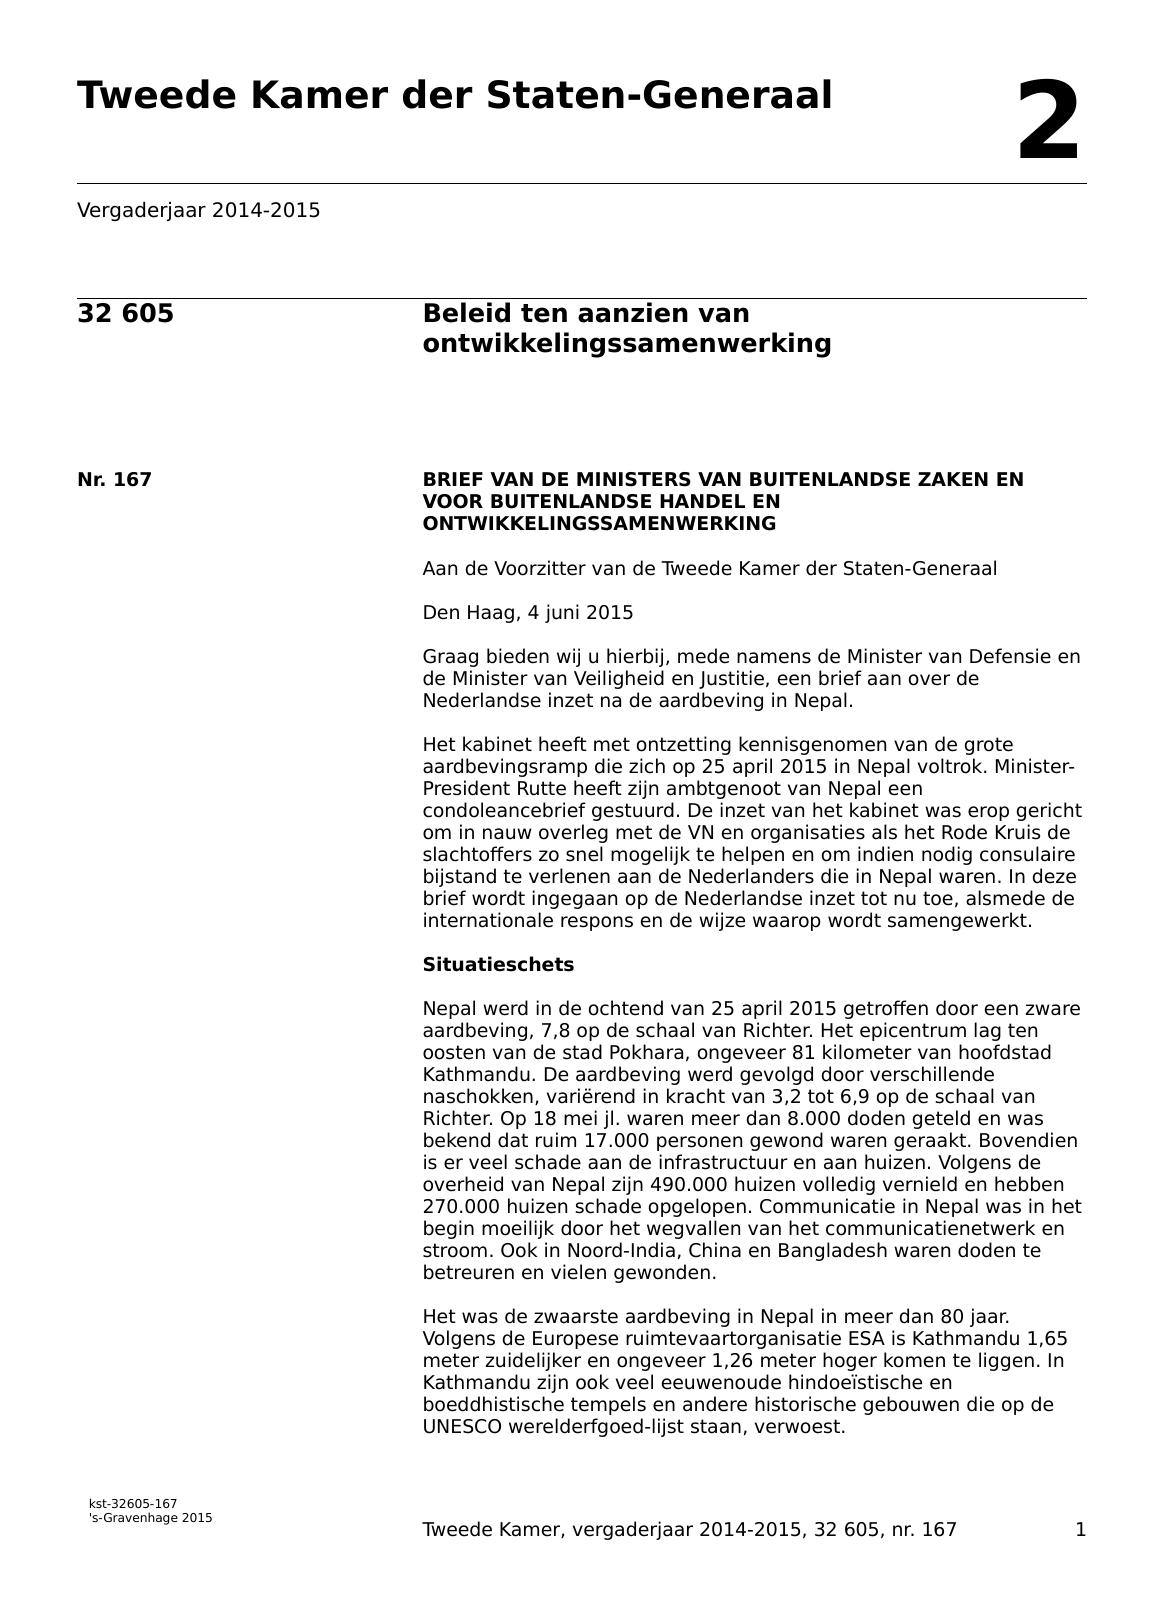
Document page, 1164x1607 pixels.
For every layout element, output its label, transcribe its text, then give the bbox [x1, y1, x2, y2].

subtitle Situatieschets [422, 954, 1087, 976]
text Den Haag, 4 juni 2015 [422, 602, 1087, 624]
subtitle Nr. 167 BRIEF VAN DE MINISTERS VAN BUITENLANDSE ZAKEN EN VOOR BUITENLANDSE HANDEL EN ONTWIKKELINGSSAMENWERKING [77, 469, 1087, 535]
text kst-32605-167 [88, 1497, 323, 1511]
text Nepal werd in de ochtend van 25 april 2015 getroffen door een zware aardbeving, 7,8 op de schaal van Richter. Het epicentrum lag ten oosten van de stad Pokhara, ongeveer 81 kilometer van hoofdstad Kathmandu. De aardbeving werd gevolgd door verschillende naschokken, variërend in kracht van 3,2 tot 6,9 op de schaal van Richter. Op 18 mei jl. waren meer dan 8.000 doden geteld en was bekend dat ruim 17.000 personen gewond waren geraakt. Bovendien is er veel schade aan de infrastructuur en aan huizen. Volgens de overheid van Nepal zijn 490.000 huizen volledig vernield en hebben 270.000 huizen schade opgelopen. Communicatie in Nepal was in het begin moeilijk door het wegvallen van het communicatienetwerk en stroom. Ook in Noord-India, China en Bangladesh waren doden te betreuren en vielen gewonden. [422, 998, 1087, 1284]
table_cell Vergaderjaar 2014-2015 [77, 184, 1087, 298]
table_header 2 [886, 59, 1087, 183]
text Graag bieden wij u hierbij, mede namens de Minister van Defensie en de Minister van Veiligheid en Justitie, een brief aan over de Nederlandse inzet na de aardbeving in Nepal. [422, 646, 1087, 712]
text Aan de Voorzitter van de Tweede Kamer der Staten-Generaal [422, 557, 1087, 579]
text 's-Gravenhage 2015 [88, 1511, 323, 1525]
table_header Tweede Kamer der Staten-Generaal [77, 59, 886, 183]
subtitle 32 605 Beleid ten aanzien van ontwikkelingssamenwerking [77, 299, 1087, 358]
text Het kabinet heeft met ontzetting kennisgenomen van de grote aardbevingsramp die zich op 25 april 2015 in Nepal voltrok. Minister-President Rutte heeft zijn ambtgenoot van Nepal een condoleancebrief gestuurd. De inzet van het kabinet was erop gericht om in nauw overleg met de VN en organisaties als het Rode Kruis de slachtoffers zo snel mogelijk te helpen en om indien nodig consulaire bijstand te verlenen aan de Nederlanders die in Nepal waren. In deze brief wordt ingegaan op de Nederlandse inzet tot nu toe, alsmede de internationale respons en de wijze waarop wordt samengewerkt. [422, 734, 1087, 932]
text Het was de zwaarste aardbeving in Nepal in meer dan 80 jaar. Volgens de Europese ruimtevaartorganisatie ESA is Kathmandu 1,65 meter zuidelijker en ongeveer 1,26 meter hoger komen te liggen. In Kathmandu zijn ook veel eeuwenoude hindoeïstische en boeddhistische tempels en andere historische gebouwen die op de UNESCO werelderfgoed-lijst staan, verwoest. [422, 1306, 1087, 1438]
